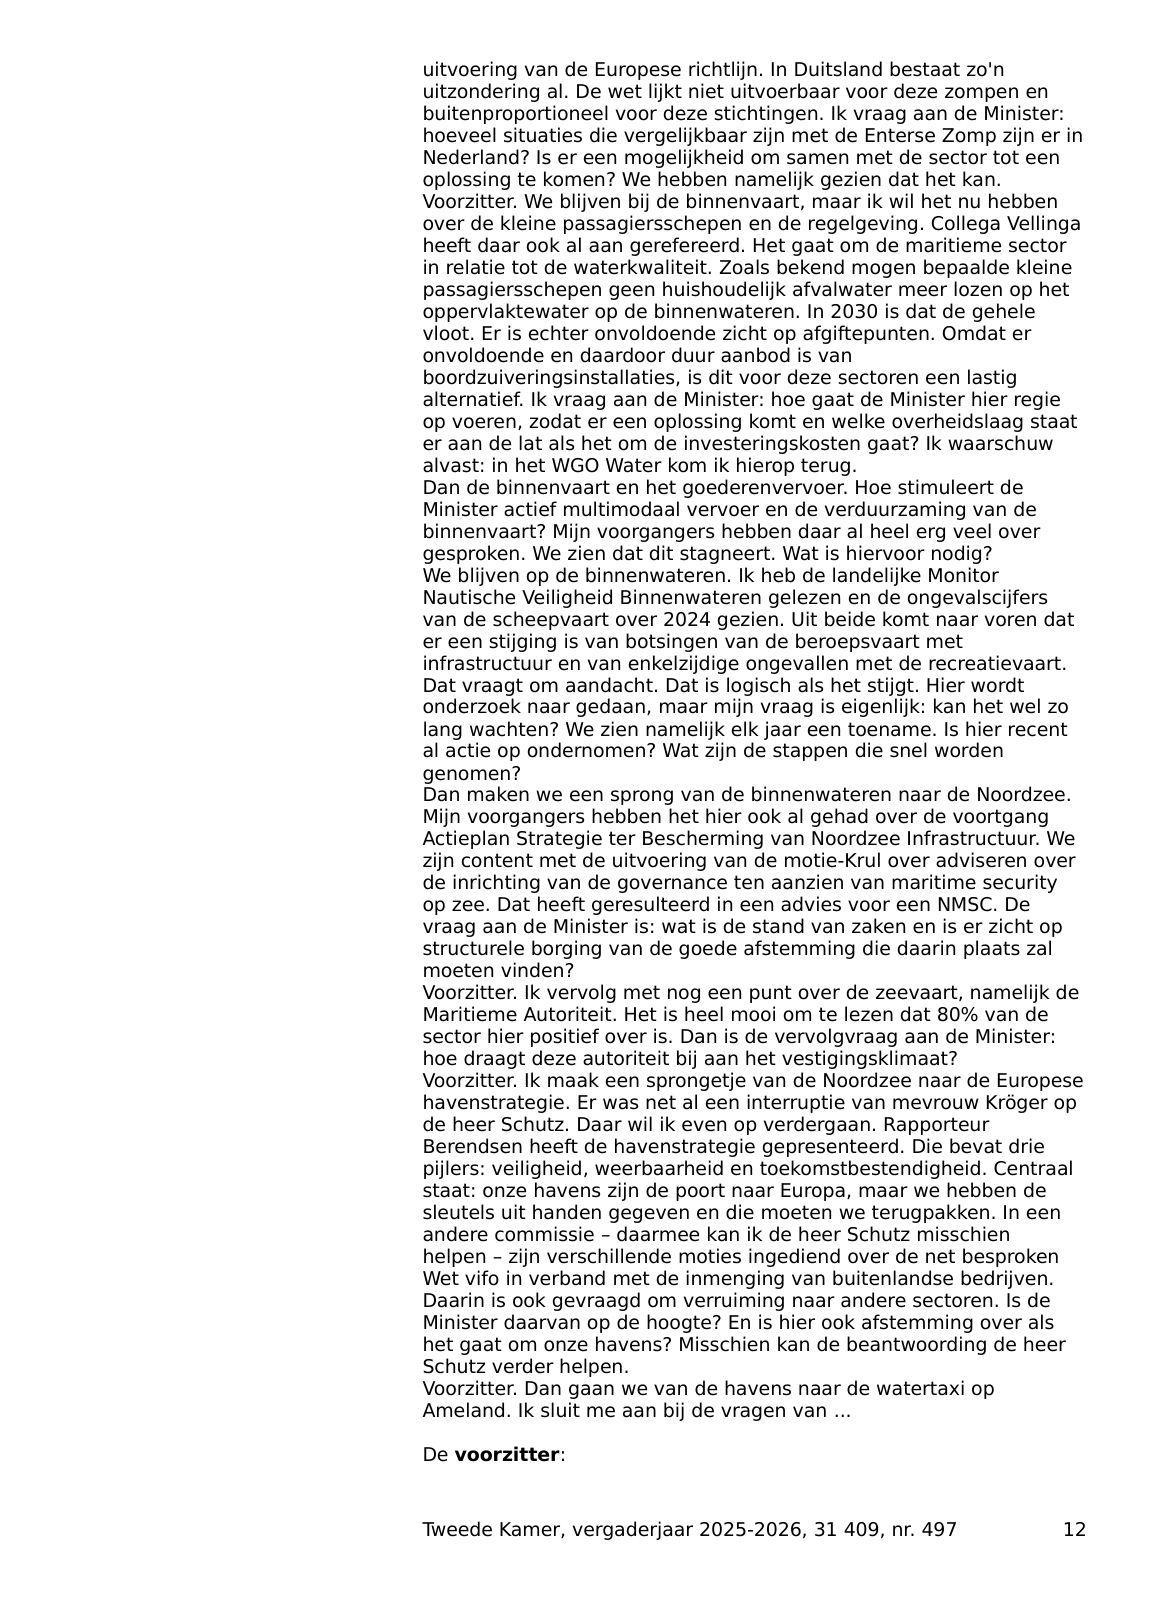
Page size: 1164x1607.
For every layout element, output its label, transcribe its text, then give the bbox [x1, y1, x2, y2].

text Voorzitter. Dan gaan we van de havens naar de watertaxi op Ameland. Ik sluit me aan bij de vragen van ... [422, 1378, 1087, 1422]
text Voorzitter. We blijven bij de binnenvaart, maar ik wil het nu hebben over de kleine passagiersschepen en de regelgeving. Collega Vellinga heeft daar ook al aan gerefereerd. Het gaat om de maritieme sector in relatie tot de waterkwaliteit. Zoals bekend mogen bepaalde kleine passagiersschepen geen huishoudelijk afvalwater meer lozen op het oppervlaktewater op de binnenwateren. In 2030 is dat de gehele vloot. Er is echter onvoldoende zicht op afgiftepunten. Omdat er onvoldoende en daardoor duur aanbod is van boordzuiveringsinstallaties, is dit voor deze sectoren een lastig alternatief. Ik vraag aan de Minister: hoe gaat de Minister hier regie op voeren, zodat er een oplossing komt en welke overheidslaag staat er aan de lat als het om de investeringskosten gaat? Ik waarschuw alvast: in het WGO Water kom ik hierop terug. [422, 191, 1087, 477]
text Dan maken we een sprong van de binnenwateren naar de Noordzee. Mijn voorgangers hebben het hier ook al gehad over de voortgang Actieplan Strategie ter Bescherming van Noordzee Infrastructuur. We zijn content met de uitvoering van de motie-Krul over adviseren over de inrichting van de governance ten aanzien van maritime security op zee. Dat heeft geresulteerd in een advies voor een NMSC. De vraag aan de Minister is: wat is de stand van zaken en is er zicht op structurele borging van de goede afstemming die daarin plaats zal moeten vinden? [422, 784, 1087, 982]
text Voorzitter. Ik vervolg met nog een punt over de zeevaart, namelijk de Maritieme Autoriteit. Het is heel mooi om te lezen dat 80% van de sector hier positief over is. Dan is de vervolgvraag aan de Minister: hoe draagt deze autoriteit bij aan het vestigingsklimaat? [422, 982, 1087, 1070]
text Voorzitter. Ik maak een sprongetje van de Noordzee naar de Europese havenstrategie. Er was net al een interruptie van mevrouw Kröger op de heer Schutz. Daar wil ik even op verdergaan. Rapporteur Berendsen heeft de havenstrategie gepresenteerd. Die bevat drie pijlers: veiligheid, weerbaarheid en toekomstbestendigheid. Centraal staat: onze havens zijn de poort naar Europa, maar we hebben de sleutels uit handen gegeven en die moeten we terugpakken. In een andere commissie – daarmee kan ik de heer Schutz misschien helpen – zijn verschillende moties ingediend over de net besproken Wet vifo in verband met de inmenging van buitenlandse bedrijven. Daarin is ook gevraagd om verruiming naar andere sectoren. Is de Minister daarvan op de hoogte? En is hier ook afstemming over als het gaat om onze havens? Misschien kan de beantwoording de heer Schutz verder helpen. [422, 1070, 1087, 1378]
text Dan de binnenvaart en het goederenvervoer. Hoe stimuleert de Minister actief multimodaal vervoer en de verduurzaming van de binnenvaart? Mijn voorgangers hebben daar al heel erg veel over gesproken. We zien dat dit stagneert. Wat is hiervoor nodig? [422, 477, 1087, 564]
text De voorzitter: [422, 1444, 1087, 1466]
text We blijven op de binnenwateren. Ik heb de landelijke Monitor Nautische Veiligheid Binnenwateren gelezen en de ongevalscijfers van de scheepvaart over 2024 gezien. Uit beide komt naar voren dat er een stijging is van botsingen van de beroepsvaart met infrastructuur en van enkelzijdige ongevallen met de recreatievaart. Dat vraagt om aandacht. Dat is logisch als het stijgt. Hier wordt onderzoek naar gedaan, maar mijn vraag is eigenlijk: kan het wel zo lang wachten? We zien namelijk elk jaar een toename. Is hier recent al actie op ondernomen? Wat zijn de stappen die snel worden genomen? [422, 564, 1087, 784]
text uitvoering van de Europese richtlijn. In Duitsland bestaat zo'n uitzondering al. De wet lijkt niet uitvoerbaar voor deze zompen en buitenproportioneel voor deze stichtingen. Ik vraag aan de Minister: hoeveel situaties die vergelijkbaar zijn met de Enterse Zomp zijn er in Nederland? Is er een mogelijkheid om samen met de sector tot een oplossing te komen? We hebben namelijk gezien dat het kan. [422, 59, 1087, 191]
